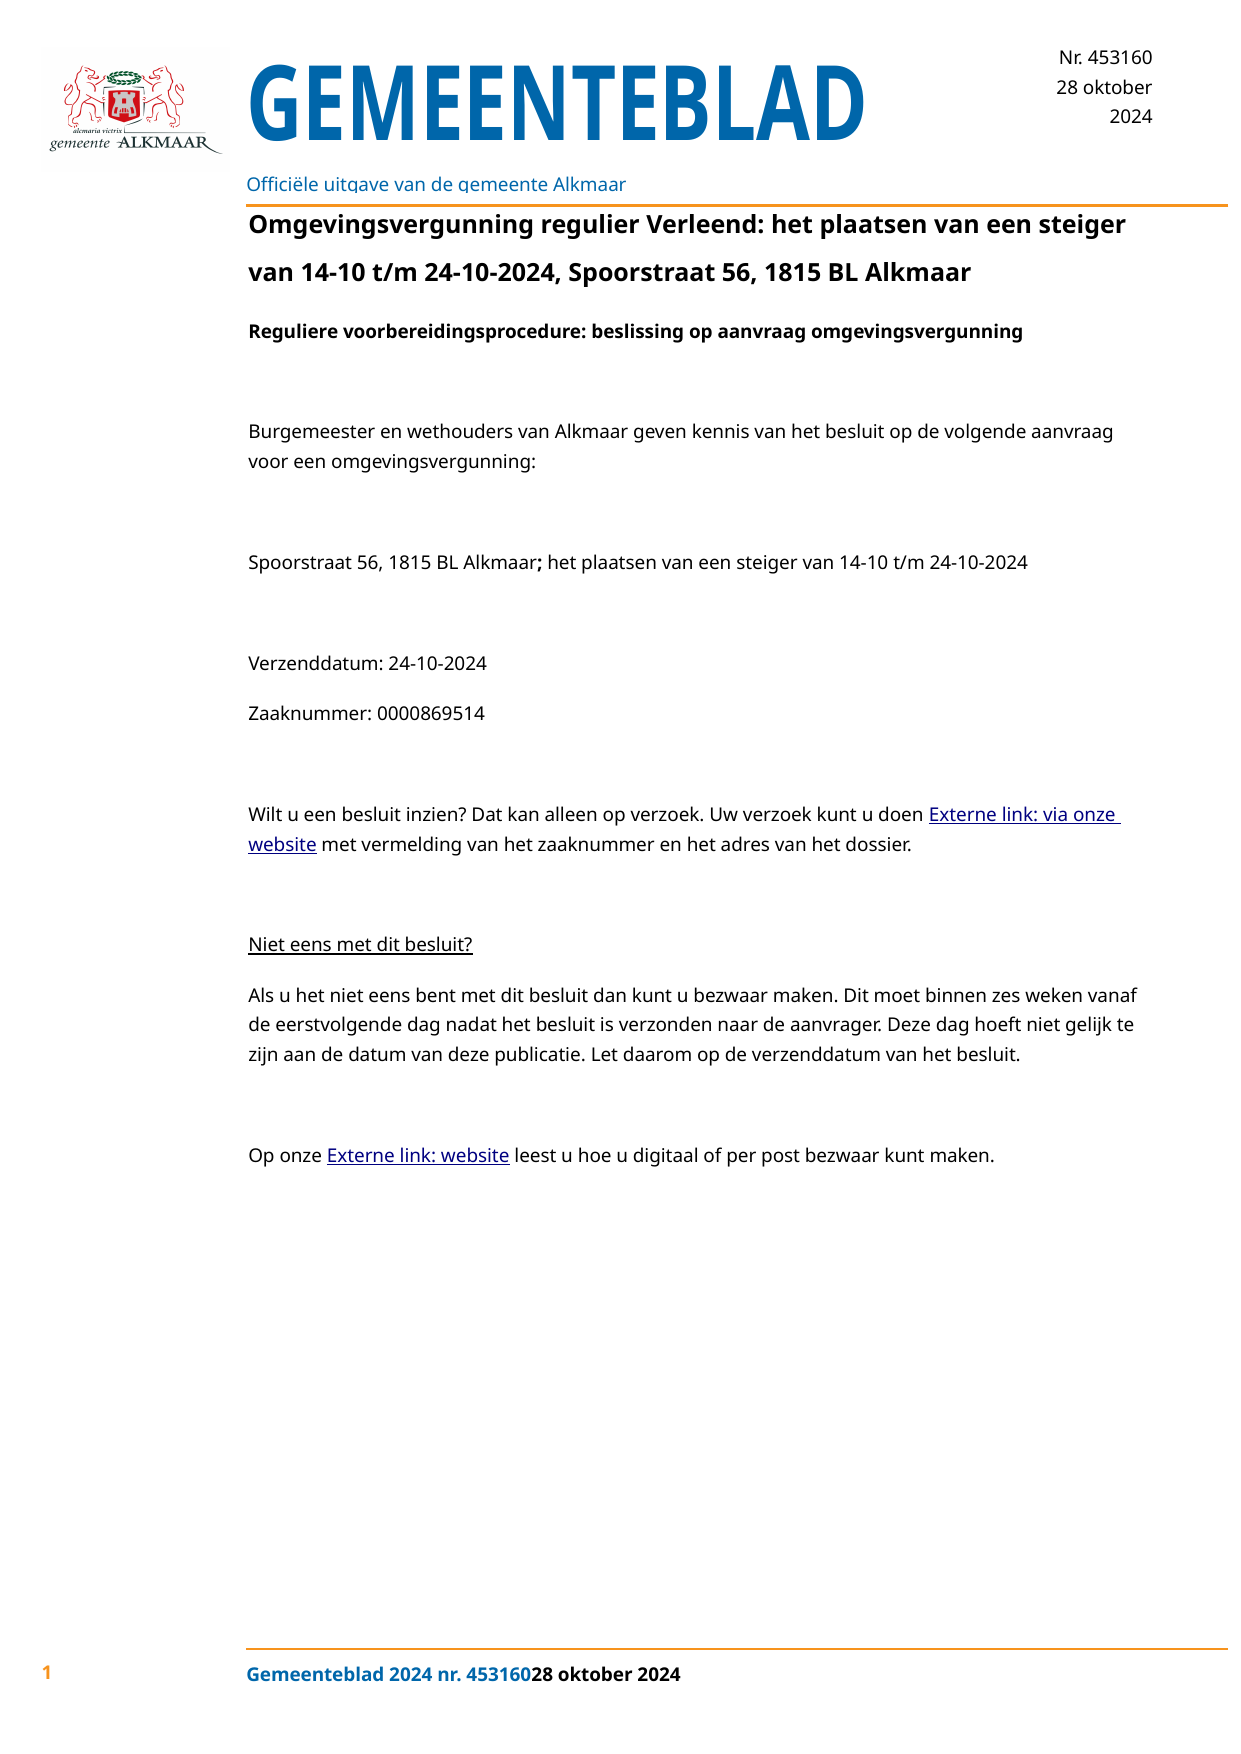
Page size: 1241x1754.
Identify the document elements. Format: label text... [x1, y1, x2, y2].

picture [41, 47, 231, 172]
text Spoorstraat 56, 1815 BL Alkmaar; het plaatsen van een steiger van 14-10 t/m 24-10-2024 [248, 549, 1152, 575]
text Verzenddatum: 24-10-2024 [248, 650, 1152, 676]
text Burgemeester en wethouders van Alkmaar geven kennis van het besluit op de volgende aanvraag voor een omgevingsvergunning: [248, 419, 1152, 474]
text Als u het niet eens bent met dit besluit dan kunt u bezwaar maken. Dit moet binnen zes weken vanaf de eerstvolgende dag nadat het besluit is verzonden naar de aanvrager. Deze dag hoeft niet gelijk te zijn aan de datum van deze publicatie. Let daarom op de verzenddatum van het besluit. [248, 982, 1152, 1067]
text Reguliere voorbereidingsprocedure: beslissing op aanvraag omgevingsvergunning [248, 318, 1152, 344]
text Wilt u een besluit inzien? Dat kan alleen op verzoek. Uw verzoek kunt u doen Externe link: via onze website met vermelding van het zaaknummer en het adres van het dossier. [248, 801, 1152, 857]
text Zaaknummer: 0000869514 [248, 700, 1152, 726]
text Omgevingsvergunning regulier Verleend: het plaatsen van een steiger van 14-10 t/m 24-10-2024, Spoorstraat 56, 1815 BL Alkmaar [248, 207, 1152, 288]
text Niet eens met dit besluit? [248, 932, 1152, 957]
text Op onze Externe link: website leest u hoe u digitaal of per post bezwaar kunt maken. [248, 1142, 1152, 1168]
